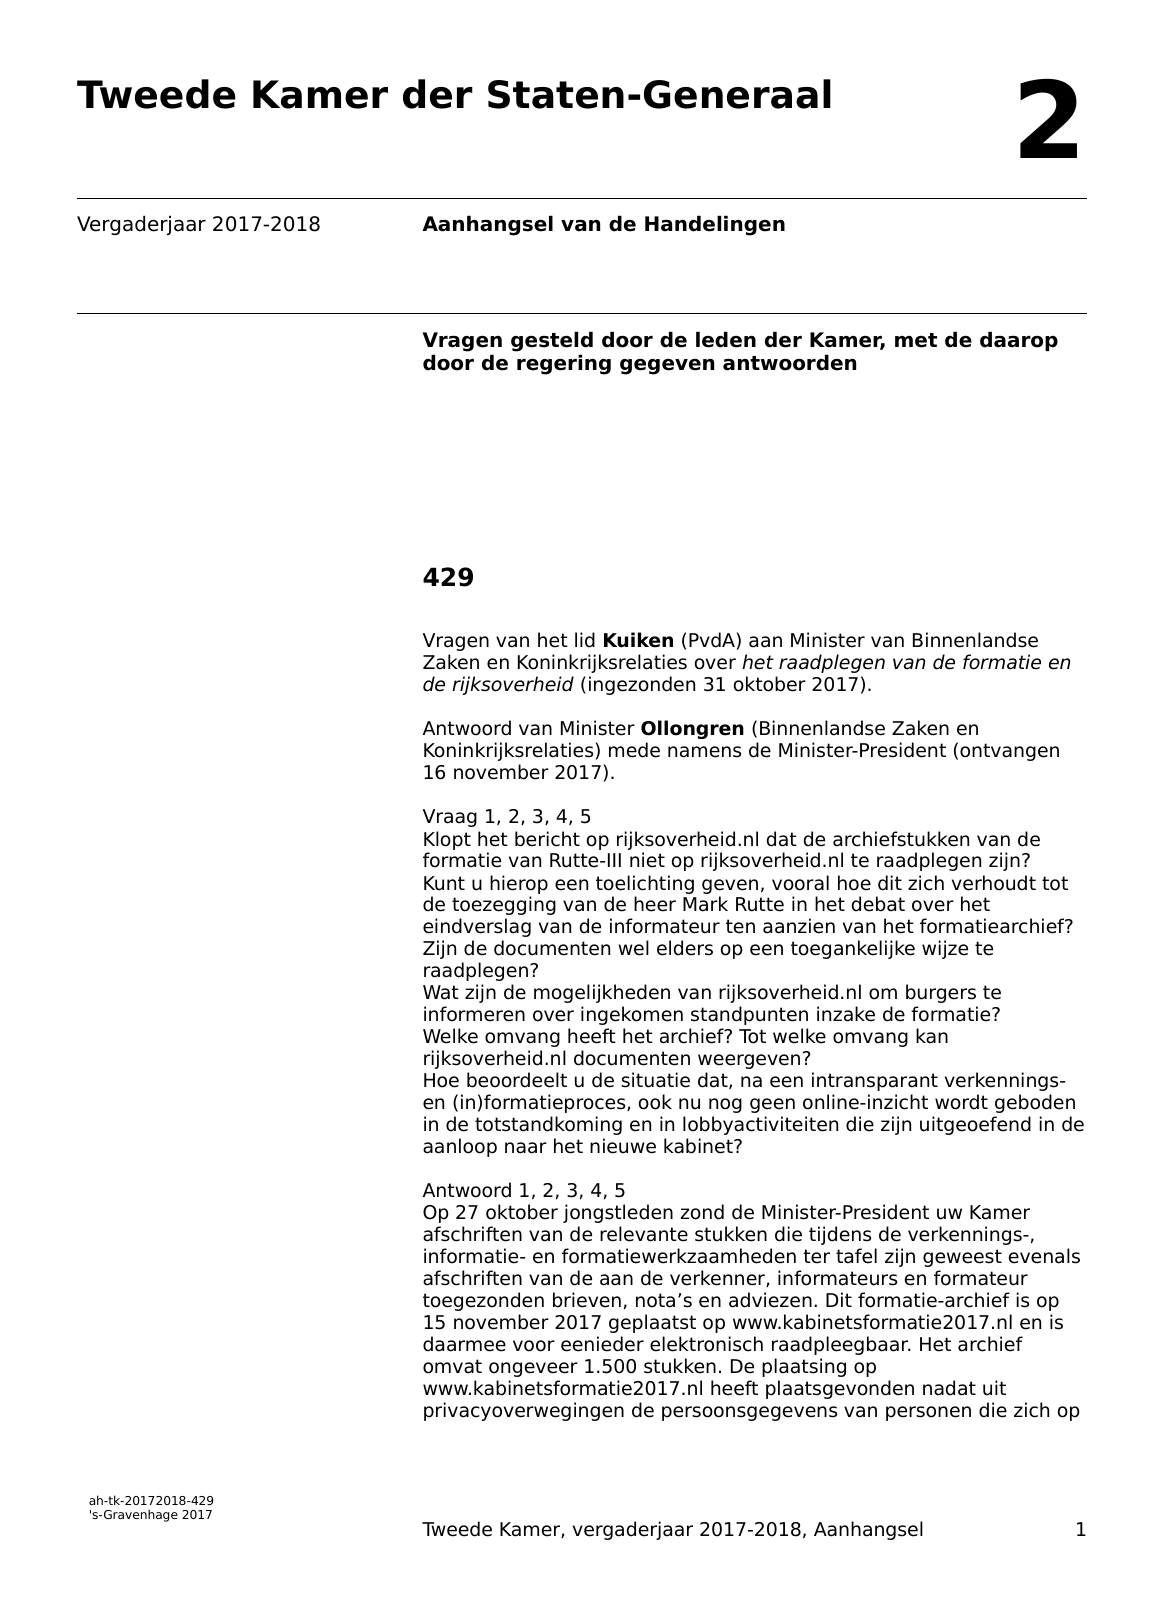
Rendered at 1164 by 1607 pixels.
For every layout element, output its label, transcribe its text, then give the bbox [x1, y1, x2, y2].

text Antwoord 1, 2, 3, 4, 5 [422, 1180, 1087, 1202]
text Vragen van het lid Kuiken (PvdA) aan Minister van Binnenlandse Zaken en Koninkrijksrelaties over het raadplegen van de formatie en de rijksoverheid (ingezonden 31 oktober 2017). [422, 630, 1087, 696]
text 429 [422, 563, 1087, 592]
text Op 27 oktober jongstleden zond de Minister-President uw Kamer afschriften van de relevante stukken die tijdens de verkennings-, informatie- en formatiewerkzaamheden ter tafel zijn geweest evenals afschriften van de aan de verkenner, informateurs en formateur toegezonden brieven, nota’s en adviezen. Dit formatie-archief is op 15 november 2017 geplaatst op www.kabinetsformatie2017.nl en is daarmee voor eenieder elektronisch raadpleegbaar. Het archief omvat ongeveer 1.500 stukken. De plaatsing op www.kabinetsformatie2017.nl heeft plaatsgevonden nadat uit privacyoverwegingen de persoonsgegevens van personen die zich op [422, 1202, 1087, 1422]
text 's-Gravenhage 2017 [88, 1508, 323, 1522]
text Antwoord van Minister Ollongren (Binnenlandse Zaken en Koninkrijksrelaties) mede namens de Minister-President (ontvangen 16 november 2017). [422, 718, 1087, 784]
text Welke omvang heeft het archief? Tot welke omvang kan rijksoverheid.nl documenten weergeven? [422, 1026, 1087, 1070]
table_cell Vragen gesteld door de leden der Kamer, met de daarop door de regering gegeven antwoorden [422, 314, 1087, 375]
table_cell [77, 314, 422, 375]
table_cell Vergaderjaar 2017-2018 [77, 199, 422, 313]
text Wat zijn de mogelijkheden van rijksoverheid.nl om burgers te informeren over ingekomen standpunten inzake de formatie? [422, 982, 1087, 1026]
text Hoe beoordeelt u de situatie dat, na een intransparant verkennings- en (in)formatieproces, ook nu nog geen online-inzicht wordt geboden in de totstandkoming en in lobbyactiviteiten die zijn uitgeoefend in de aanloop naar het nieuwe kabinet? [422, 1070, 1087, 1158]
table_cell Aanhangsel van de Handelingen [422, 199, 1087, 313]
text Klopt het bericht op rijksoverheid.nl dat de archiefstukken van de formatie van Rutte-III niet op rijksoverheid.nl te raadplegen zijn? [422, 828, 1087, 872]
text Kunt u hierop een toelichting geven, vooral hoe dit zich verhoudt tot de toezegging van de heer Mark Rutte in het debat over het eindverslag van de informateur ten aanzien van het formatiearchief? Zijn de documenten wel elders op een toegankelijke wijze te raadplegen? [422, 872, 1087, 982]
table_header Tweede Kamer der Staten-Generaal [77, 59, 886, 198]
table_header 2 [886, 59, 1087, 198]
text Vraag 1, 2, 3, 4, 5 [422, 806, 1087, 828]
text ah-tk-20172018-429 [88, 1494, 323, 1508]
